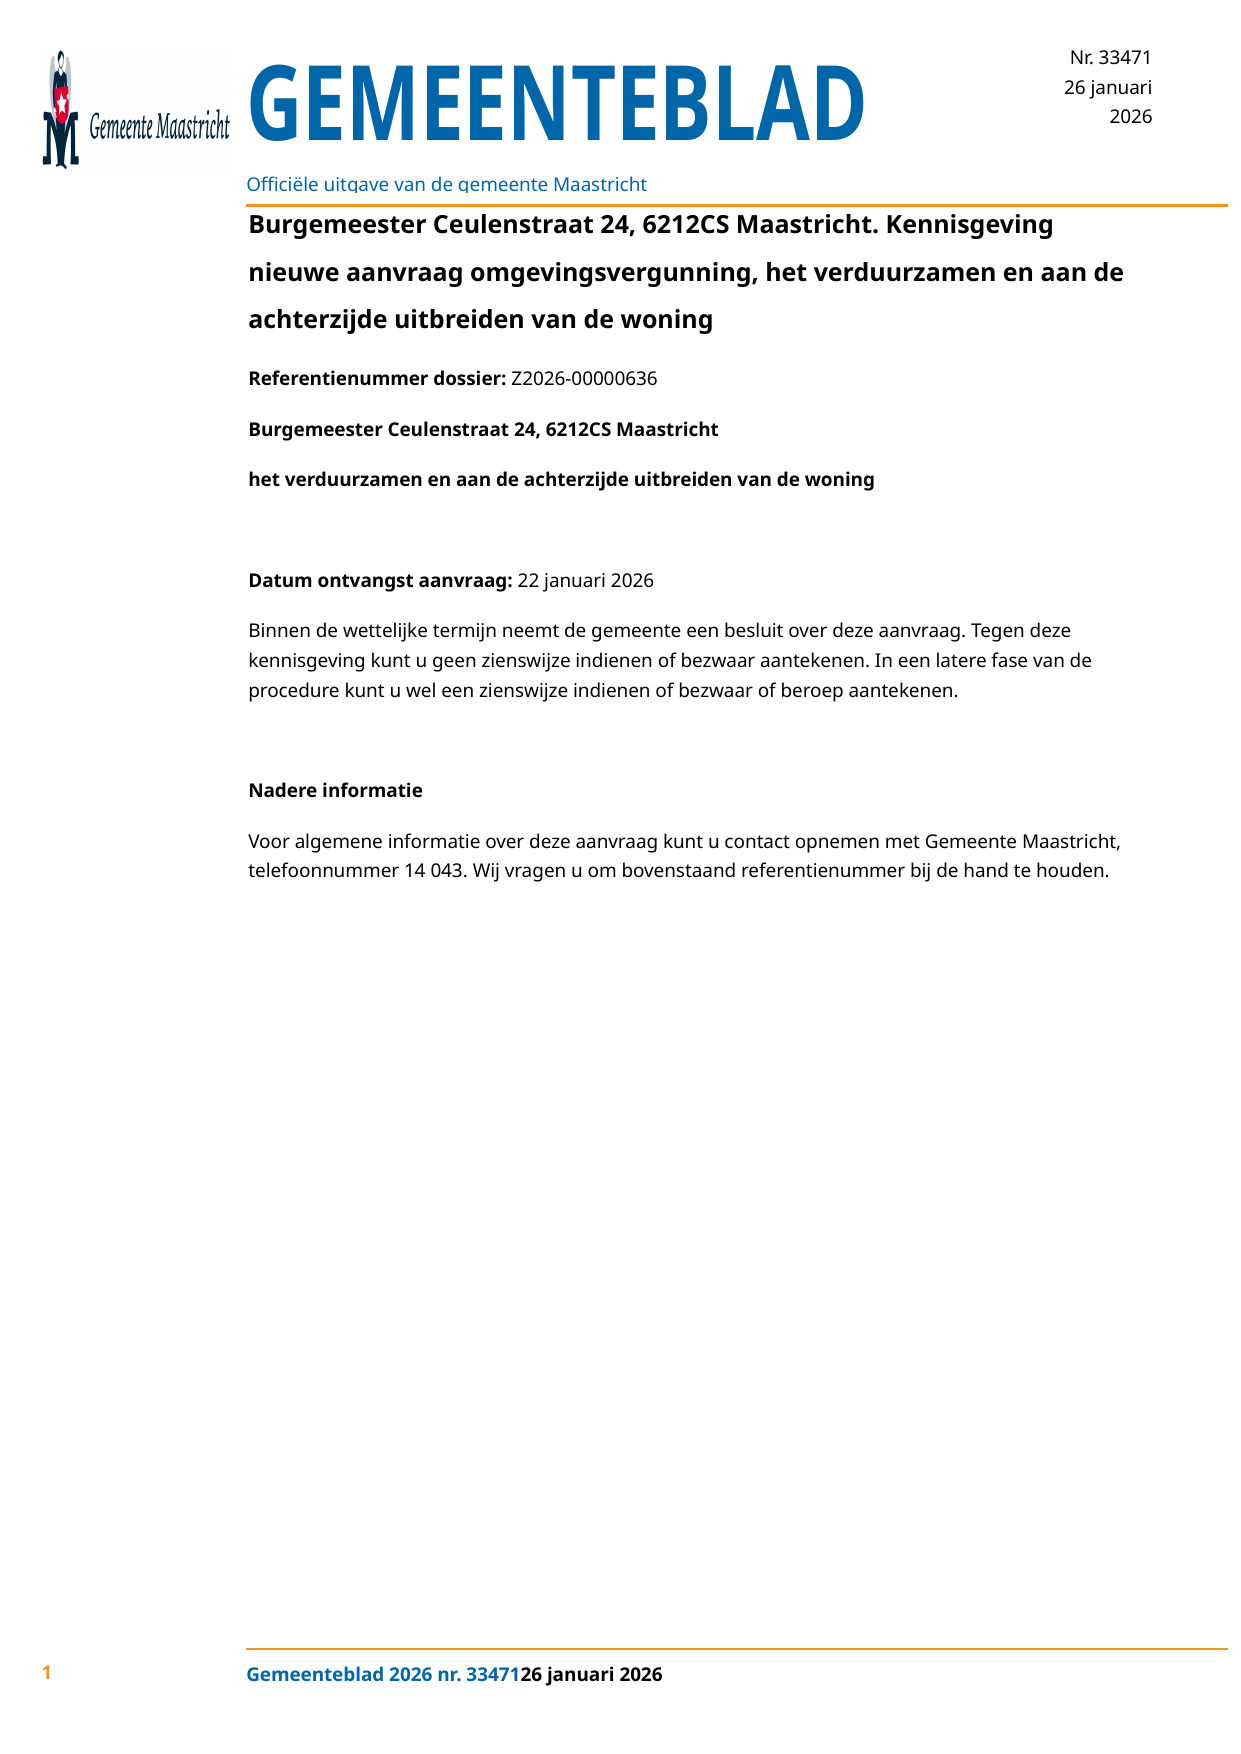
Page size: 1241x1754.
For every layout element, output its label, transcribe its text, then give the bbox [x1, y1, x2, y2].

picture [41, 47, 231, 172]
text Burgemeester Ceulenstraat 24, 6212CS Maastricht [248, 416, 1152, 442]
text Burgemeester Ceulenstraat 24, 6212CS Maastricht. Kennisgeving nieuwe aanvraag omgevingsvergunning, het verduurzamen en aan de achterzijde uitbreiden van de woning [248, 207, 1152, 336]
text Binnen de wettelijke termijn neemt de gemeente een besluit over deze aanvraag. Tegen deze kennisgeving kunt u geen zienswijze indienen of bezwaar aantekenen. In een latere fase van de procedure kunt u wel een zienswijze indienen of bezwaar of beroep aantekenen. [248, 618, 1152, 702]
text het verduurzamen en aan de achterzijde uitbreiden van de woning [248, 466, 1152, 492]
text Nadere informatie [248, 778, 1152, 803]
text Voor algemene informatie over deze aanvraag kunt u contact opnemen met Gemeente Maastricht, telefoonnummer 14 043. Wij vragen u om bovenstaand referentienummer bij de hand te houden. [248, 828, 1152, 883]
text Datum ontvangst aanvraag: 22 januari 2026 [248, 567, 1152, 593]
text Referentienummer dossier: Z2026-00000636 [248, 366, 1152, 391]
